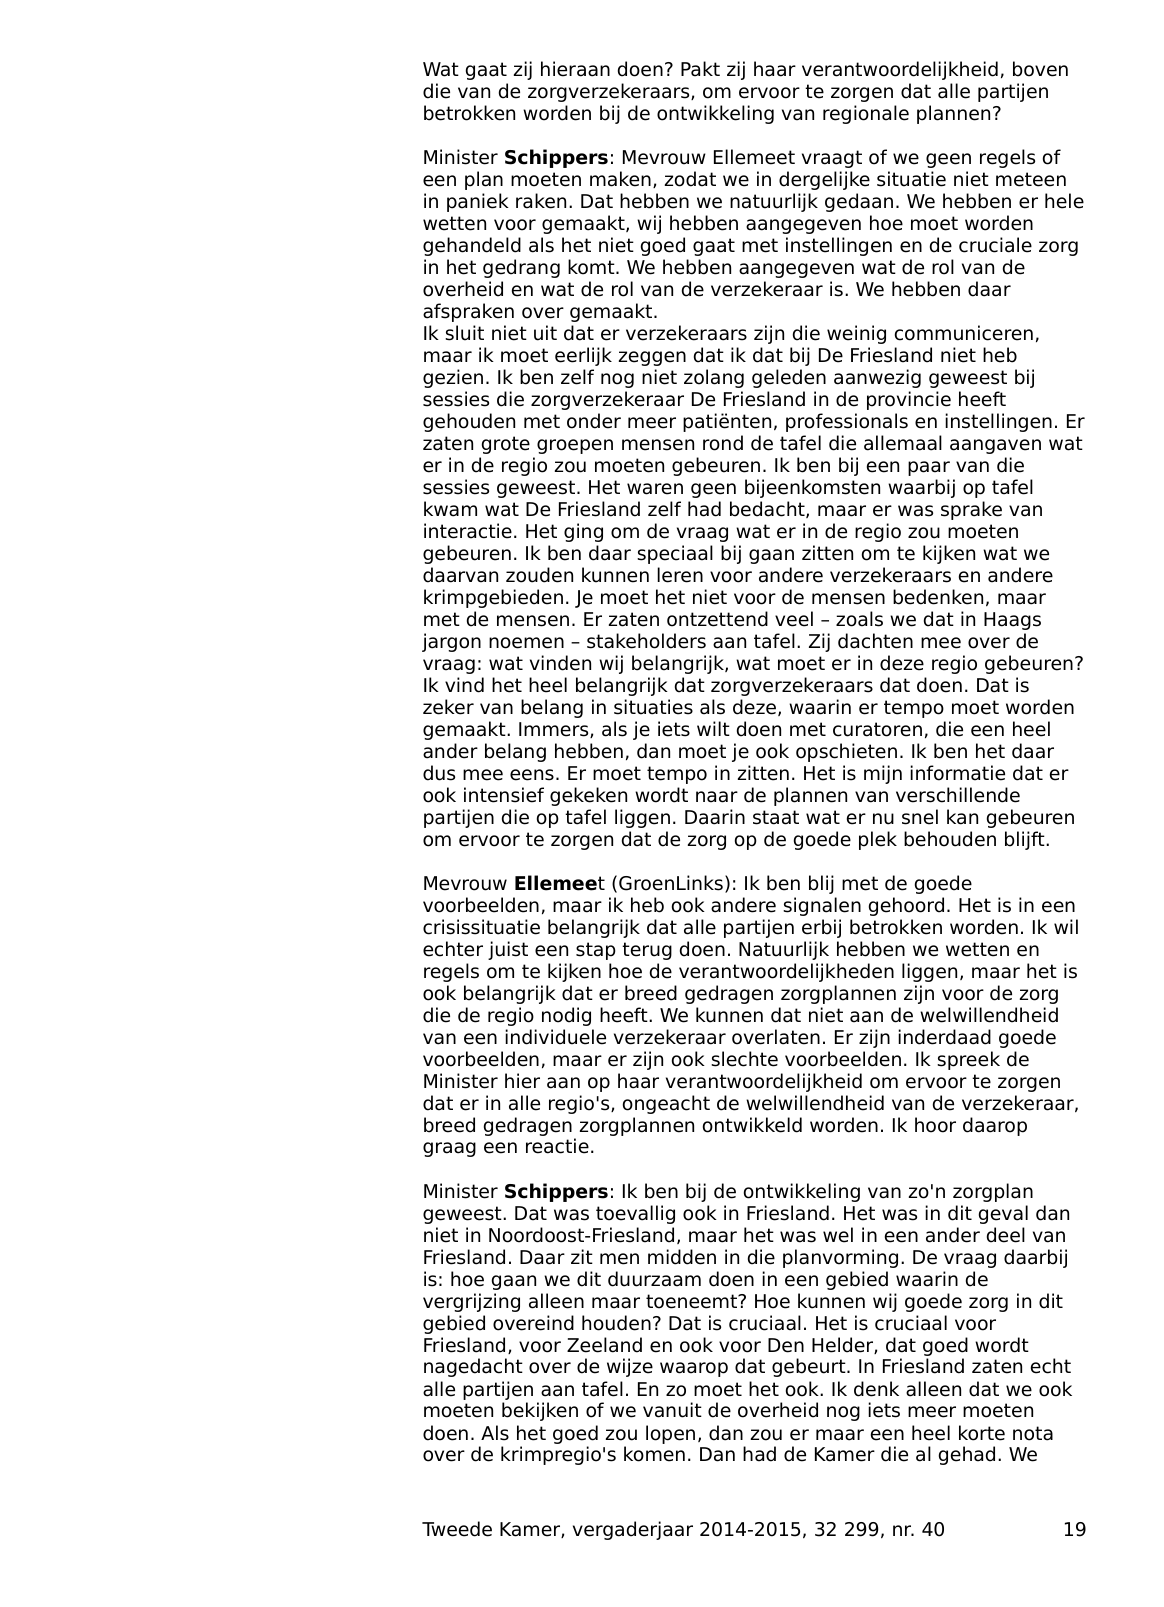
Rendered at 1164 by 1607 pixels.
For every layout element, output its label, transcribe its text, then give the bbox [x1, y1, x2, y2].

text Minister Schippers: Mevrouw Ellemeet vraagt of we geen regels of een plan moeten maken, zodat we in dergelijke situatie niet meteen in paniek raken. Dat hebben we natuurlijk gedaan. We hebben er hele wetten voor gemaakt, wij hebben aangegeven hoe moet worden gehandeld als het niet goed gaat met instellingen en de cruciale zorg in het gedrang komt. We hebben aangegeven wat de rol van de overheid en wat de rol van de verzekeraar is. We hebben daar afspraken over gemaakt. [422, 147, 1087, 323]
text Mevrouw Ellemeet (GroenLinks): Ik ben blij met de goede voorbeelden, maar ik heb ook andere signalen gehoord. Het is in een crisissituatie belangrijk dat alle partijen erbij betrokken worden. Ik wil echter juist een stap terug doen. Natuurlijk hebben we wetten en regels om te kijken hoe de verantwoordelijkheden liggen, maar het is ook belangrijk dat er breed gedragen zorgplannen zijn voor de zorg die de regio nodig heeft. We kunnen dat niet aan de welwillendheid van een individuele verzekeraar overlaten. Er zijn inderdaad goede voorbeelden, maar er zijn ook slechte voorbeelden. Ik spreek de Minister hier aan op haar verantwoordelijkheid om ervoor te zorgen dat er in alle regio's, ongeacht de welwillendheid van de verzekeraar, breed gedragen zorgplannen ontwikkeld worden. Ik hoor daarop graag een reactie. [422, 873, 1087, 1158]
text Ik sluit niet uit dat er verzekeraars zijn die weinig communiceren, maar ik moet eerlijk zeggen dat ik dat bij De Friesland niet heb gezien. Ik ben zelf nog niet zolang geleden aanwezig geweest bij sessies die zorgverzekeraar De Friesland in de provincie heeft gehouden met onder meer patiënten, professionals en instellingen. Er zaten grote groepen mensen rond de tafel die allemaal aangaven wat er in de regio zou moeten gebeuren. Ik ben bij een paar van die sessies geweest. Het waren geen bijeenkomsten waarbij op tafel kwam wat De Friesland zelf had bedacht, maar er was sprake van interactie. Het ging om de vraag wat er in de regio zou moeten gebeuren. Ik ben daar speciaal bij gaan zitten om te kijken wat we daarvan zouden kunnen leren voor andere verzekeraars en andere krimpgebieden. Je moet het niet voor de mensen bedenken, maar met de mensen. Er zaten ontzettend veel – zoals we dat in Haags jargon noemen – stakeholders aan tafel. Zij dachten mee over de vraag: wat vinden wij belangrijk, wat moet er in deze regio gebeuren? [422, 323, 1087, 675]
text Minister Schippers: Ik ben bij de ontwikkeling van zo'n zorgplan geweest. Dat was toevallig ook in Friesland. Het was in dit geval dan niet in Noordoost-Friesland, maar het was wel in een ander deel van Friesland. Daar zit men midden in die planvorming. De vraag daarbij is: hoe gaan we dit duurzaam doen in een gebied waarin de vergrijzing alleen maar toeneemt? Hoe kunnen wij goede zorg in dit gebied overeind houden? Dat is cruciaal. Het is cruciaal voor Friesland, voor Zeeland en ook voor Den Helder, dat goed wordt nagedacht over de wijze waarop dat gebeurt. In Friesland zaten echt alle partijen aan tafel. En zo moet het ook. Ik denk alleen dat we ook moeten bekijken of we vanuit de overheid nog iets meer moeten doen. Als het goed zou lopen, dan zou er maar een heel korte nota over de krimpregio's komen. Dan had de Kamer die al gehad. We [422, 1181, 1087, 1466]
text Ik vind het heel belangrijk dat zorgverzekeraars dat doen. Dat is zeker van belang in situaties als deze, waarin er tempo moet worden gemaakt. Immers, als je iets wilt doen met curatoren, die een heel ander belang hebben, dan moet je ook opschieten. Ik ben het daar dus mee eens. Er moet tempo in zitten. Het is mijn informatie dat er ook intensief gekeken wordt naar de plannen van verschillende partijen die op tafel liggen. Daarin staat wat er nu snel kan gebeuren om ervoor te zorgen dat de zorg op de goede plek behouden blijft. [422, 675, 1087, 851]
text Wat gaat zij hieraan doen? Pakt zij haar verantwoordelijkheid, boven die van de zorgverzekeraars, om ervoor te zorgen dat alle partijen betrokken worden bij de ontwikkeling van regionale plannen? [422, 59, 1087, 125]
